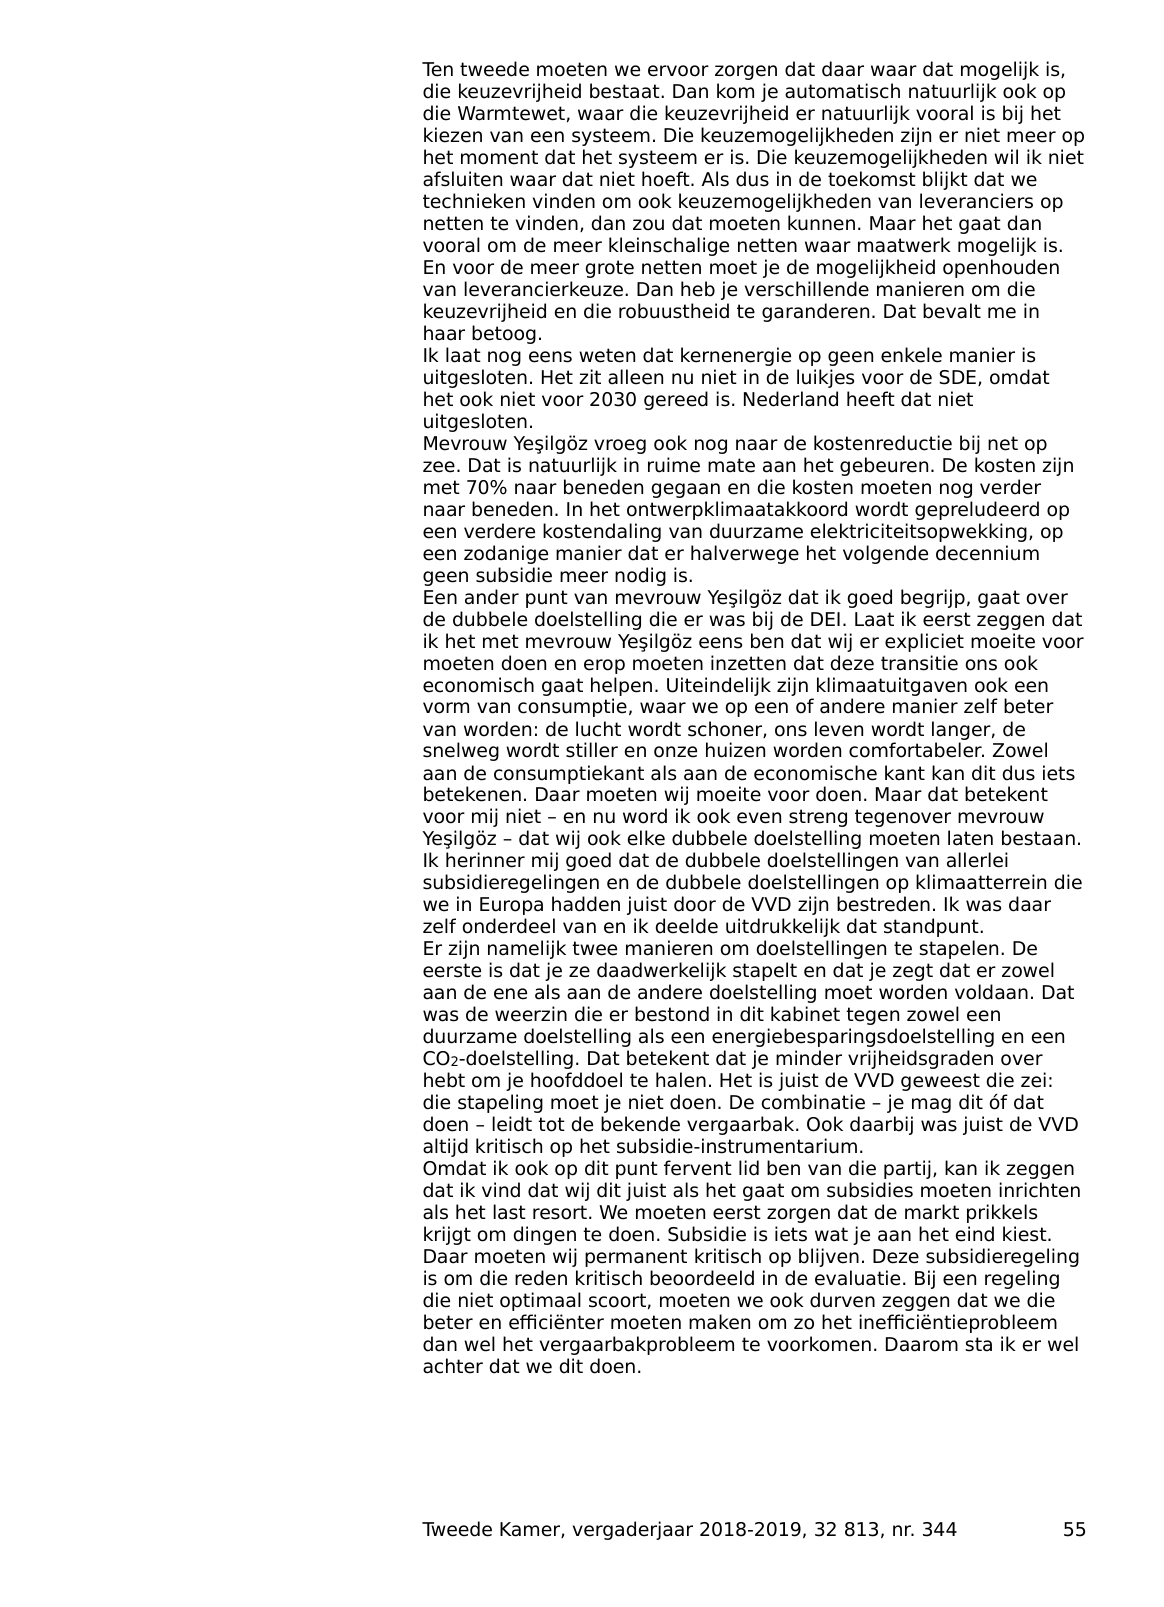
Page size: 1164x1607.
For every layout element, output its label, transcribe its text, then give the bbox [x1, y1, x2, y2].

text Er zijn namelijk twee manieren om doelstellingen te stapelen. De eerste is dat je ze daadwerkelijk stapelt en dat je zegt dat er zowel aan de ene als aan de andere doelstelling moet worden voldaan. Dat was de weerzin die er bestond in dit kabinet tegen zowel een duurzame doelstelling als een energiebesparingsdoelstelling en een CO2-doelstelling. Dat betekent dat je minder vrijheidsgraden over hebt om je hoofddoel te halen. Het is juist de VVD geweest die zei: die stapeling moet je niet doen. De combinatie – je mag dit óf dat doen – leidt tot de bekende vergaarbak. Ook daarbij was juist de VVD altijd kritisch op het subsidie-instrumentarium. [422, 938, 1087, 1158]
text Mevrouw Yeşilgöz vroeg ook nog naar de kostenreductie bij net op zee. Dat is natuurlijk in ruime mate aan het gebeuren. De kosten zijn met 70% naar beneden gegaan en die kosten moeten nog verder naar beneden. In het ontwerpklimaatakkoord wordt gepreludeerd op een verdere kostendaling van duurzame elektriciteitsopwekking, op een zodanige manier dat er halverwege het volgende decennium geen subsidie meer nodig is. [422, 433, 1087, 587]
text Ten tweede moeten we ervoor zorgen dat daar waar dat mogelijk is, die keuzevrijheid bestaat. Dan kom je automatisch natuurlijk ook op die Warmtewet, waar die keuzevrijheid er natuurlijk vooral is bij het kiezen van een systeem. Die keuzemogelijkheden zijn er niet meer op het moment dat het systeem er is. Die keuzemogelijkheden wil ik niet afsluiten waar dat niet hoeft. Als dus in de toekomst blijkt dat we technieken vinden om ook keuzemogelijkheden van leveranciers op netten te vinden, dan zou dat moeten kunnen. Maar het gaat dan vooral om de meer kleinschalige netten waar maatwerk mogelijk is. En voor de meer grote netten moet je de mogelijkheid openhouden van leverancierkeuze. Dan heb je verschillende manieren om die keuzevrijheid en die robuustheid te garanderen. Dat bevalt me in haar betoog. [422, 59, 1087, 345]
text Ik laat nog eens weten dat kernenergie op geen enkele manier is uitgesloten. Het zit alleen nu niet in de luikjes voor de SDE, omdat het ook niet voor 2030 gereed is. Nederland heeft dat niet uitgesloten. [422, 345, 1087, 433]
text Omdat ik ook op dit punt fervent lid ben van die partij, kan ik zeggen dat ik vind dat wij dit juist als het gaat om subsidies moeten inrichten als het last resort. We moeten eerst zorgen dat de markt prikkels krijgt om dingen te doen. Subsidie is iets wat je aan het eind kiest. Daar moeten wij permanent kritisch op blijven. Deze subsidieregeling is om die reden kritisch beoordeeld in de evaluatie. Bij een regeling die niet optimaal scoort, moeten we ook durven zeggen dat we die beter en efficiënter moeten maken om zo het inefficiëntieprobleem dan wel het vergaarbakprobleem te voorkomen. Daarom sta ik er wel achter dat we dit doen. [422, 1158, 1087, 1378]
text Een ander punt van mevrouw Yeşilgöz dat ik goed begrijp, gaat over de dubbele doelstelling die er was bij de DEI. Laat ik eerst zeggen dat ik het met mevrouw Yeşilgöz eens ben dat wij er expliciet moeite voor moeten doen en erop moeten inzetten dat deze transitie ons ook economisch gaat helpen. Uiteindelijk zijn klimaatuitgaven ook een vorm van consumptie, waar we op een of andere manier zelf beter van worden: de lucht wordt schoner, ons leven wordt langer, de snelweg wordt stiller en onze huizen worden comfortabeler. Zowel aan de consumptiekant als aan de economische kant kan dit dus iets betekenen. Daar moeten wij moeite voor doen. Maar dat betekent voor mij niet – en nu word ik ook even streng tegenover mevrouw Yeşilgöz – dat wij ook elke dubbele doelstelling moeten laten bestaan. Ik herinner mij goed dat de dubbele doelstellingen van allerlei subsidieregelingen en de dubbele doelstellingen op klimaatterrein die we in Europa hadden juist door de VVD zijn bestreden. Ik was daar zelf onderdeel van en ik deelde uitdrukkelijk dat standpunt. [422, 587, 1087, 938]
